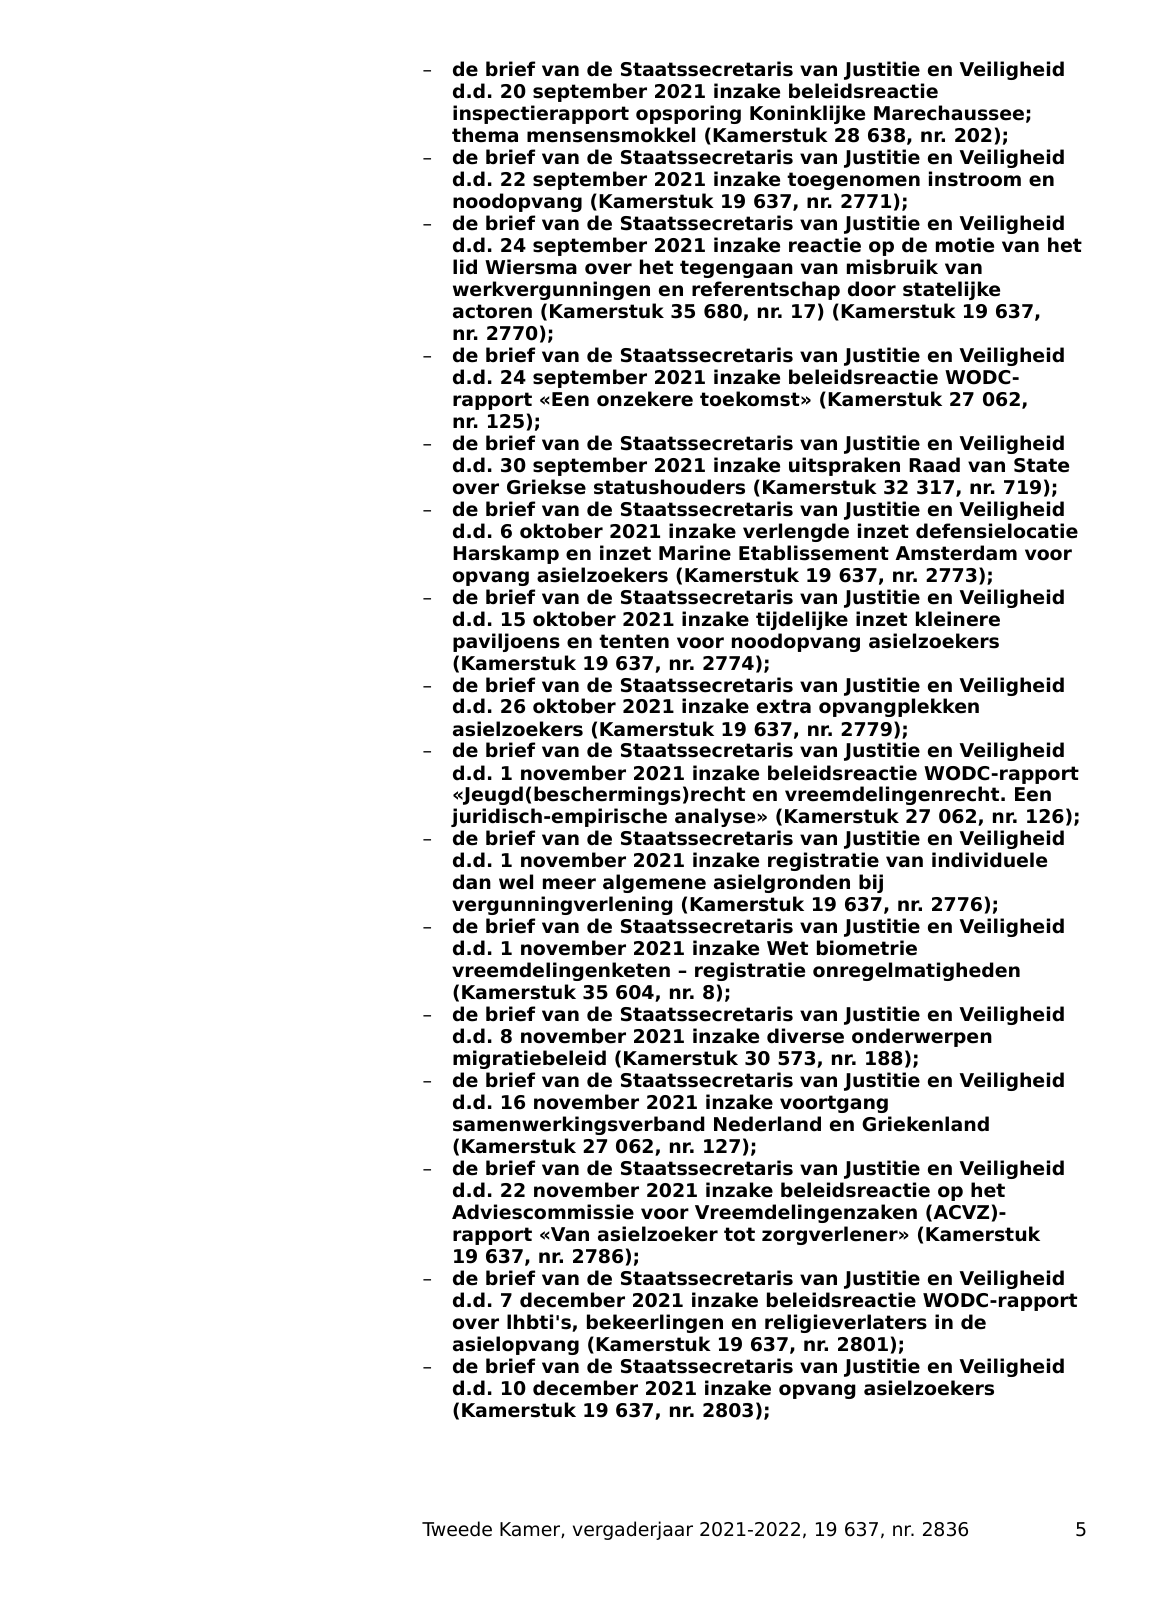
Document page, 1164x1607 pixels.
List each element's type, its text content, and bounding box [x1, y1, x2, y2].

text – de brief van de Staatssecretaris van Justitie en Veiligheid d.d. 26 oktober 2021 inzake extra opvangplekken asielzoekers (Kamerstuk 19 637, nr. 2779); [422, 674, 1087, 740]
text – de brief van de Staatssecretaris van Justitie en Veiligheid d.d. 1 november 2021 inzake registratie van individuele dan wel meer algemene asielgronden bij vergunningverlening (Kamerstuk 19 637, nr. 2776); [422, 828, 1087, 916]
text – de brief van de Staatssecretaris van Justitie en Veiligheid d.d. 7 december 2021 inzake beleidsreactie WODC-rapport over lhbti's, bekeerlingen en religieverlaters in de asielopvang (Kamerstuk 19 637, nr. 2801); [422, 1268, 1087, 1356]
text – de brief van de Staatssecretaris van Justitie en Veiligheid d.d. 10 december 2021 inzake opvang asielzoekers (Kamerstuk 19 637, nr. 2803); [422, 1356, 1087, 1422]
text – de brief van de Staatssecretaris van Justitie en Veiligheid d.d. 24 september 2021 inzake reactie op de motie van het lid Wiersma over het tegengaan van misbruik van werkvergunningen en referentschap door statelijke actoren (Kamerstuk 35 680, nr. 17) (Kamerstuk 19 637, nr. 2770); [422, 213, 1087, 345]
text – de brief van de Staatssecretaris van Justitie en Veiligheid d.d. 8 november 2021 inzake diverse onderwerpen migratiebeleid (Kamerstuk 30 573, nr. 188); [422, 1004, 1087, 1070]
text – de brief van de Staatssecretaris van Justitie en Veiligheid d.d. 30 september 2021 inzake uitspraken Raad van State over Griekse statushouders (Kamerstuk 32 317, nr. 719); [422, 433, 1087, 499]
text – de brief van de Staatssecretaris van Justitie en Veiligheid d.d. 22 september 2021 inzake toegenomen instroom en noodopvang (Kamerstuk 19 637, nr. 2771); [422, 147, 1087, 213]
text – de brief van de Staatssecretaris van Justitie en Veiligheid d.d. 1 november 2021 inzake Wet biometrie vreemdelingenketen – registratie onregelmatigheden (Kamerstuk 35 604, nr. 8); [422, 916, 1087, 1004]
text – de brief van de Staatssecretaris van Justitie en Veiligheid d.d. 16 november 2021 inzake voortgang samenwerkingsverband Nederland en Griekenland (Kamerstuk 27 062, nr. 127); [422, 1070, 1087, 1158]
text – de brief van de Staatssecretaris van Justitie en Veiligheid d.d. 24 september 2021 inzake beleidsreactie WODC-rapport «Een onzekere toekomst» (Kamerstuk 27 062, nr. 125); [422, 345, 1087, 433]
text – de brief van de Staatssecretaris van Justitie en Veiligheid d.d. 22 november 2021 inzake beleidsreactie op het Adviescommissie voor Vreemdelingenzaken (ACVZ)-rapport «Van asielzoeker tot zorgverlener» (Kamerstuk 19 637, nr. 2786); [422, 1158, 1087, 1268]
text – de brief van de Staatssecretaris van Justitie en Veiligheid d.d. 15 oktober 2021 inzake tijdelijke inzet kleinere paviljoens en tenten voor noodopvang asielzoekers (Kamerstuk 19 637, nr. 2774); [422, 587, 1087, 674]
text – de brief van de Staatssecretaris van Justitie en Veiligheid d.d. 6 oktober 2021 inzake verlengde inzet defensielocatie Harskamp en inzet Marine Etablissement Amsterdam voor opvang asielzoekers (Kamerstuk 19 637, nr. 2773); [422, 499, 1087, 587]
text – de brief van de Staatssecretaris van Justitie en Veiligheid d.d. 1 november 2021 inzake beleidsreactie WODC-rapport «Jeugd(beschermings)recht en vreemdelingenrecht. Een juridisch-empirische analyse» (Kamerstuk 27 062, nr. 126); [422, 740, 1087, 828]
text – de brief van de Staatssecretaris van Justitie en Veiligheid d.d. 20 september 2021 inzake beleidsreactie inspectierapport opsporing Koninklijke Marechaussee; thema mensensmokkel (Kamerstuk 28 638, nr. 202); [422, 59, 1087, 147]
